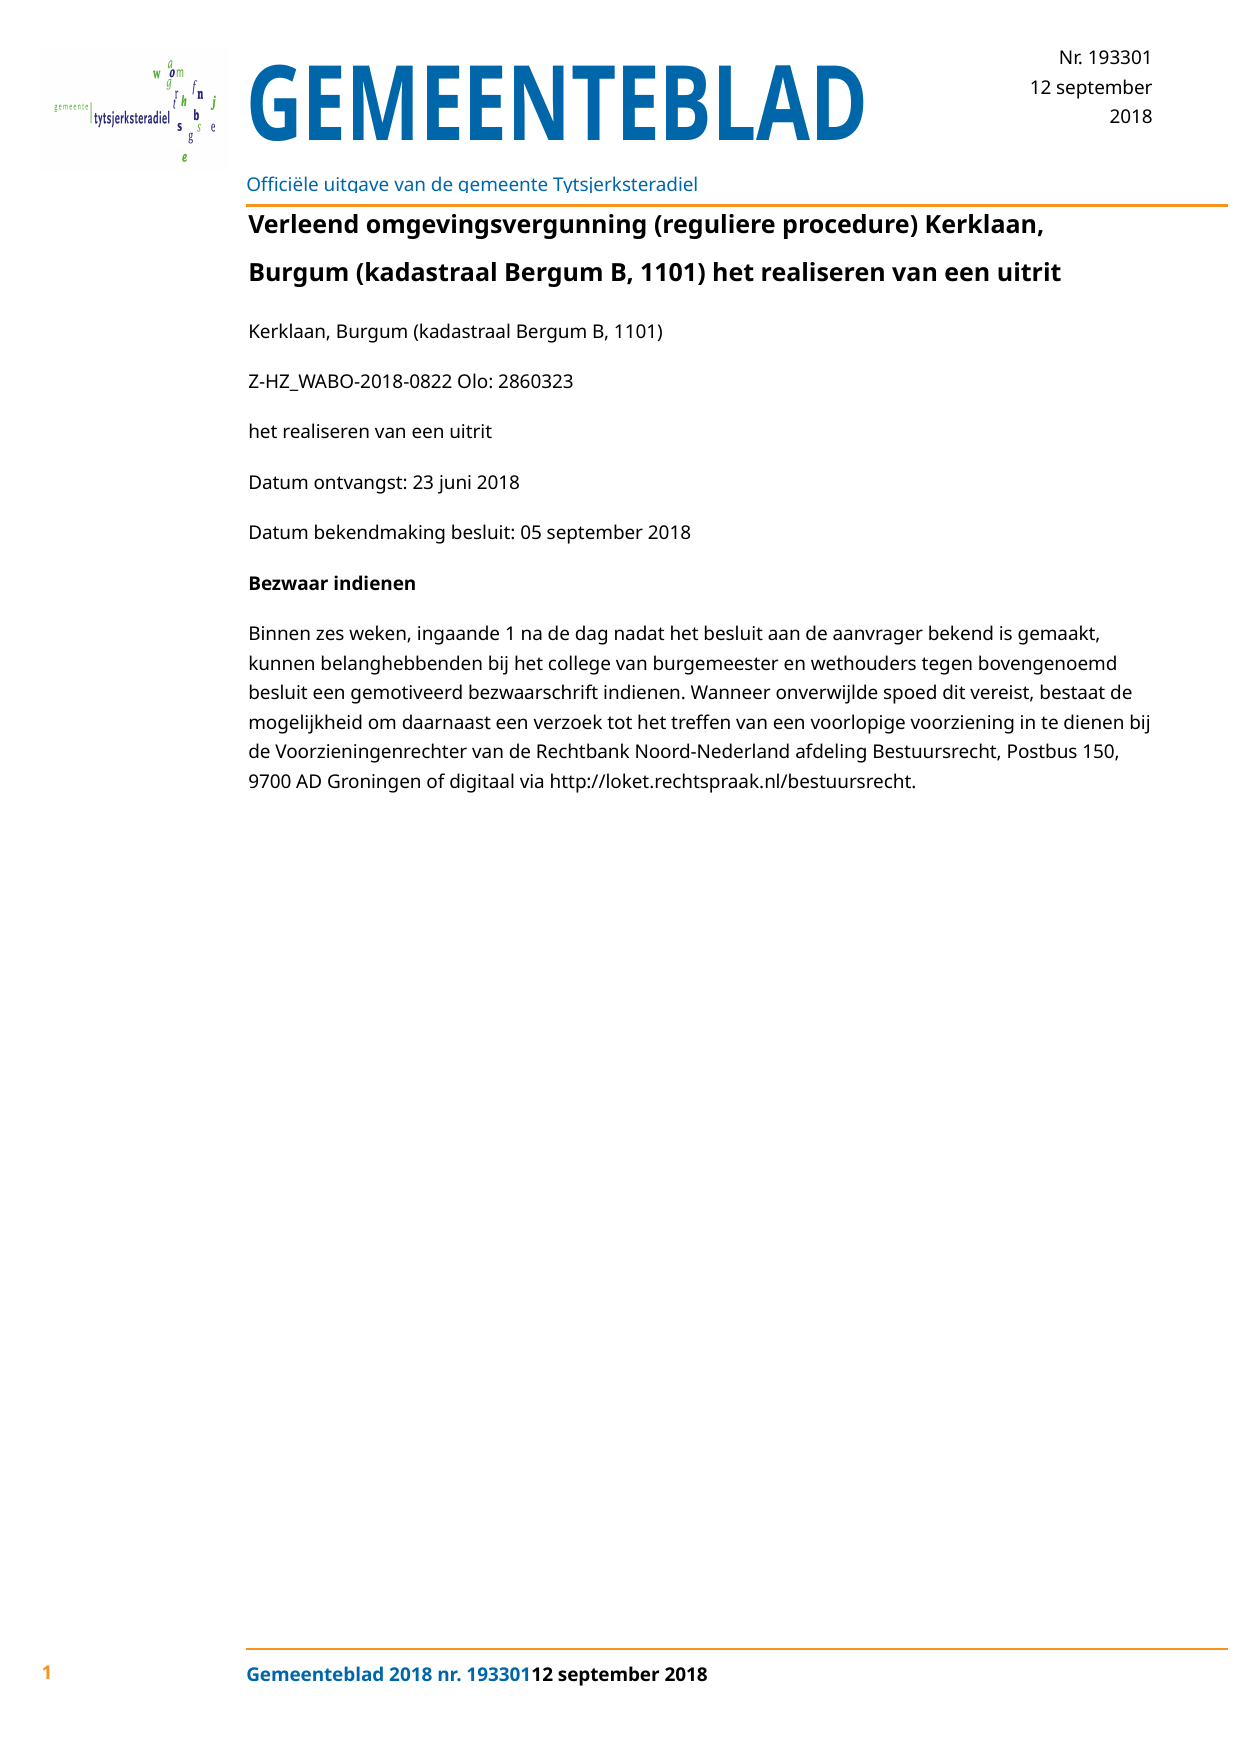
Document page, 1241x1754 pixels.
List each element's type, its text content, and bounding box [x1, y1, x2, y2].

text Datum ontvangst: 23 juni 2018 [248, 469, 1152, 495]
text Z-HZ_WABO-2018-0822 Olo: 2860323 [248, 368, 1152, 394]
text Bezwaar indienen [248, 570, 1152, 596]
text Datum bekendmaking besluit: 05 september 2018 [248, 519, 1152, 545]
text het realiseren van een uitrit [248, 419, 1152, 444]
text Kerklaan, Burgum (kadastraal Bergum B, 1101) [248, 318, 1152, 344]
text Verleend omgevingsvergunning (reguliere procedure) Kerklaan, Burgum (kadastraal Bergum B, 1101) het realiseren van een uitrit [248, 207, 1152, 288]
picture [41, 47, 231, 172]
text Binnen zes weken, ingaande 1 na de dag nadat het besluit aan de aanvrager bekend is gemaakt, kunnen belanghebbenden bij het college van burgemeester en wethouders tegen bovengenoemd besluit een gemotiveerd bezwaarschrift indienen. Wanneer onverwijlde spoed dit vereist, bestaat de mogelijkheid om daarnaast een verzoek tot het treffen van een voorlopige voorziening in te dienen bij de Voorzieningenrechter van de Rechtbank Noord-Nederland afdeling Bestuursrecht, Postbus 150, 9700 AD Groningen of digitaal via http://loket.rechtspraak.nl/bestuursrecht. [248, 620, 1152, 794]
